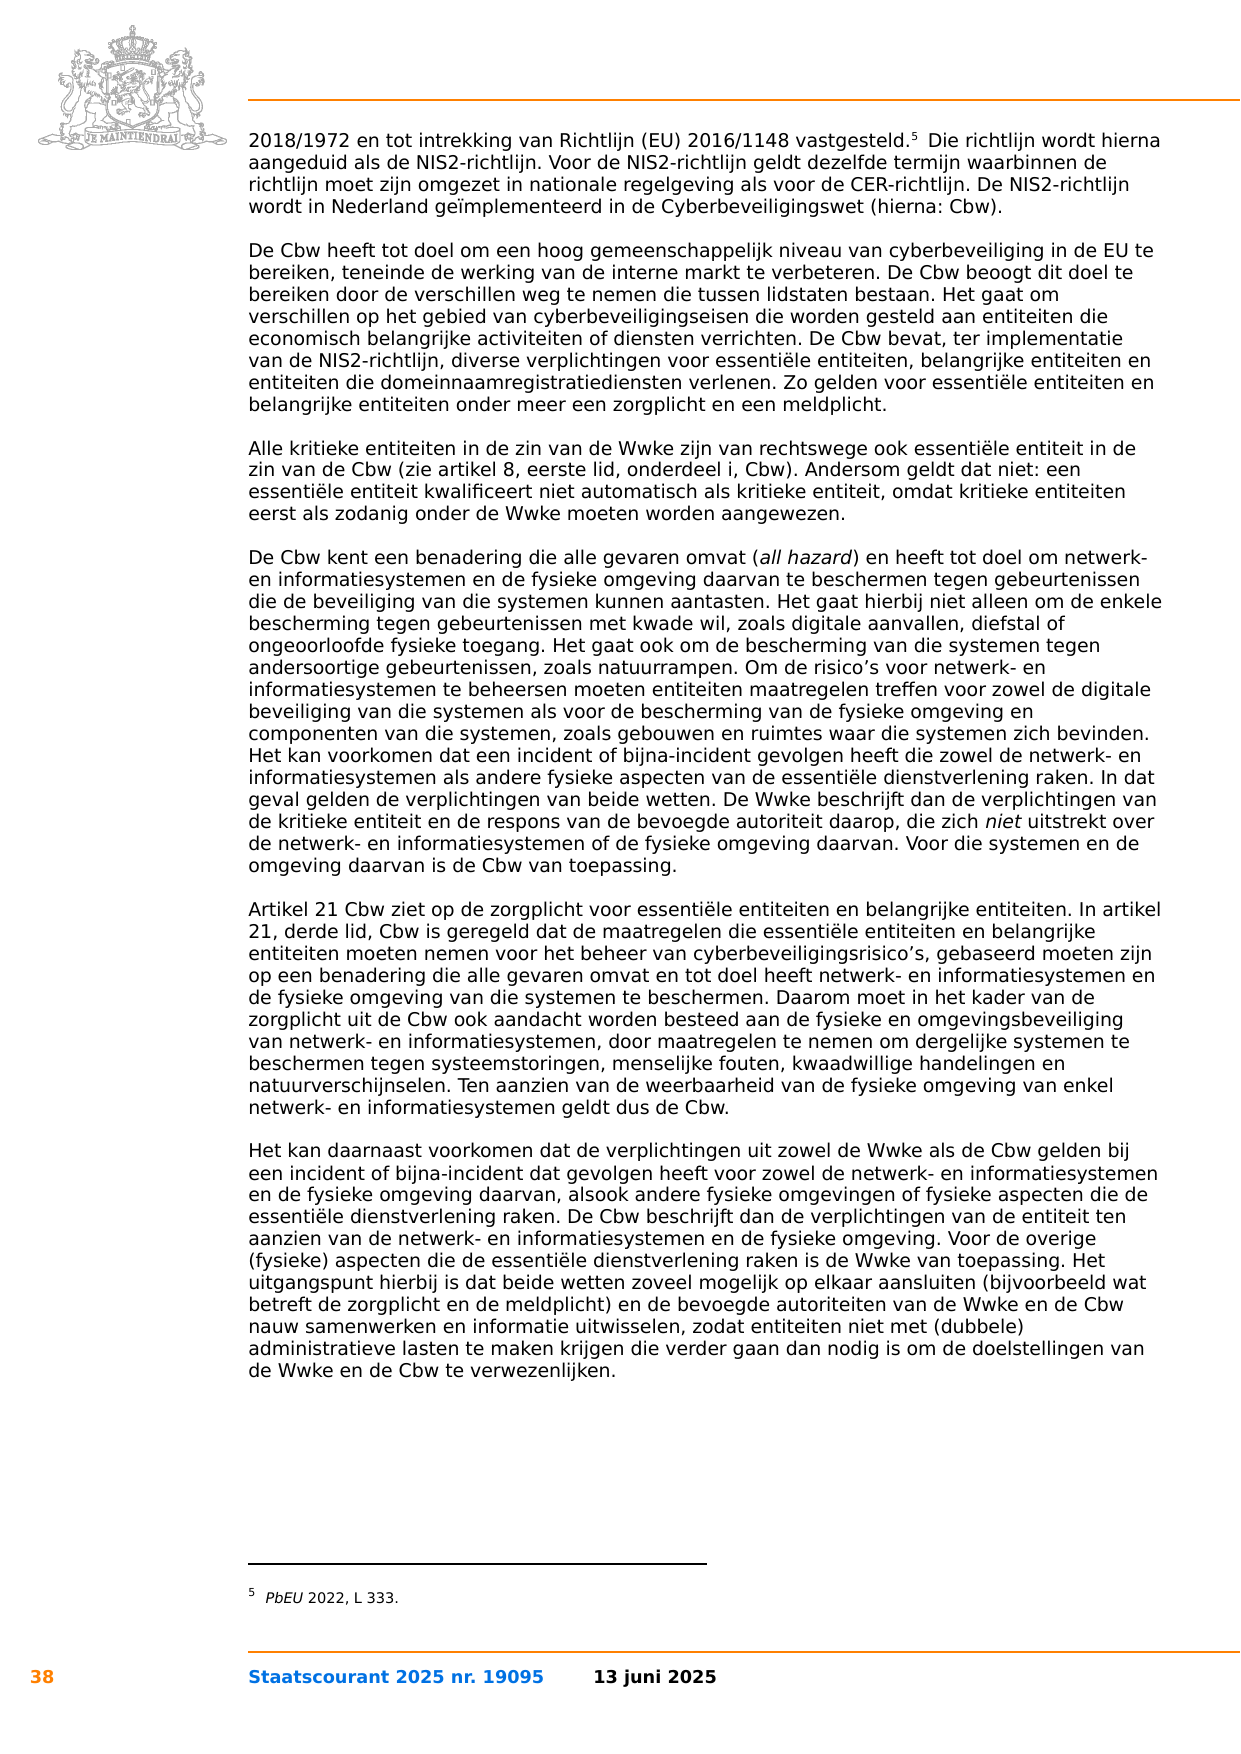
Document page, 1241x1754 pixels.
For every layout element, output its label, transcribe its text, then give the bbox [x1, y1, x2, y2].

picture [38, 25, 227, 150]
text De Cbw heeft tot doel om een hoog gemeenschappelijk niveau van cyberbeveiliging in de EU te bereiken, teneinde de werking van de interne markt te verbeteren. De Cbw beoogt dit doel te bereiken door de verschillen weg te nemen die tussen lidstaten bestaan. Het gaat om verschillen op het gebied van cyberbeveiligingseisen die worden gesteld aan entiteiten die economisch belangrijke activiteiten of diensten verrichten. De Cbw bevat, ter implementatie van de NIS2-richtlijn, diverse verplichtingen voor essentiële entiteiten, belangrijke entiteiten en entiteiten die domeinnaamregistratiediensten verlenen. Zo gelden voor essentiële entiteiten en belangrijke entiteiten onder meer een zorgplicht en een meldplicht. [248, 240, 1163, 416]
text Alle kritieke entiteiten in de zin van de Wwke zijn van rechtswege ook essentiële entiteit in de zin van de Cbw (zie artikel 8, eerste lid, onderdeel i, Cbw). Andersom geldt dat niet: een essentiële entiteit kwalificeert niet automatisch als kritieke entiteit, omdat kritieke entiteiten eerst als zodanig onder de Wwke moeten worden aangewezen. [248, 437, 1163, 525]
text 2018/1972 en tot intrekking van Richtlijn (EU) 2016/1148 vastgesteld. Die richtlijn wordt hierna aangeduid als de NIS2-richtlijn. Voor de NIS2-richtlijn geldt dezelfde termijn waarbinnen de richtlijn moet zijn omgezet in nationale regelgeving als voor de CER-richtlijn. De NIS2-richtlijn wordt in Nederland geïmplementeerd in de Cyberbeveiligingswet (hierna: Cbw). [248, 130, 1163, 218]
text PbEU 2022, L 333. [248, 1586, 1163, 1608]
text De Cbw kent een benadering die alle gevaren omvat (all hazard) en heeft tot doel om netwerk- en informatiesystemen en de fysieke omgeving daarvan te beschermen tegen gebeurtenissen die de beveiliging van die systemen kunnen aantasten. Het gaat hierbij niet alleen om de enkele bescherming tegen gebeurtenissen met kwade wil, zoals digitale aanvallen, diefstal of ongeoorloofde fysieke toegang. Het gaat ook om de bescherming van die systemen tegen andersoortige gebeurtenissen, zoals natuurrampen. Om de risico’s voor netwerk- en informatiesystemen te beheersen moeten entiteiten maatregelen treffen voor zowel de digitale beveiliging van die systemen als voor de bescherming van de fysieke omgeving en componenten van die systemen, zoals gebouwen en ruimtes waar die systemen zich bevinden. Het kan voorkomen dat een incident of bijna-incident gevolgen heeft die zowel de netwerk- en informatiesystemen als andere fysieke aspecten van de essentiële dienstverlening raken. In dat geval gelden de verplichtingen van beide wetten. De Wwke beschrijft dan de verplichtingen van de kritieke entiteit en de respons van de bevoegde autoriteit daarop, die zich niet uitstrekt over de netwerk- en informatiesystemen of de fysieke omgeving daarvan. Voor die systemen en de omgeving daarvan is de Cbw van toepassing. [248, 547, 1163, 877]
text Het kan daarnaast voorkomen dat de verplichtingen uit zowel de Wwke als de Cbw gelden bij een incident of bijna-incident dat gevolgen heeft voor zowel de netwerk- en informatiesystemen en de fysieke omgeving daarvan, alsook andere fysieke omgevingen of fysieke aspecten die de essentiële dienstverlening raken. De Cbw beschrijft dan de verplichtingen van de entiteit ten aanzien van de netwerk- en informatiesystemen en de fysieke omgeving. Voor de overige (fysieke) aspecten die de essentiële dienstverlening raken is de Wwke van toepassing. Het uitgangspunt hierbij is dat beide wetten zoveel mogelijk op elkaar aansluiten (bijvoorbeeld wat betreft de zorgplicht en de meldplicht) en de bevoegde autoriteiten van de Wwke en de Cbw nauw samenwerken en informatie uitwisselen, zodat entiteiten niet met (dubbele) administratieve lasten te maken krijgen die verder gaan dan nodig is om de doelstellingen van de Wwke en de Cbw te verwezenlijken. [248, 1140, 1163, 1382]
text Artikel 21 Cbw ziet op de zorgplicht voor essentiële entiteiten en belangrijke entiteiten. In artikel 21, derde lid, Cbw is geregeld dat de maatregelen die essentiële entiteiten en belangrijke entiteiten moeten nemen voor het beheer van cyberbeveiligingsrisico’s, gebaseerd moeten zijn op een benadering die alle gevaren omvat en tot doel heeft netwerk- en informatiesystemen en de fysieke omgeving van die systemen te beschermen. Daarom moet in het kader van de zorgplicht uit de Cbw ook aandacht worden besteed aan de fysieke en omgevingsbeveiliging van netwerk- en informatiesystemen, door maatregelen te nemen om dergelijke systemen te beschermen tegen systeemstoringen, menselijke fouten, kwaadwillige handelingen en natuurverschijnselen. Ten aanzien van de weerbaarheid van de fysieke omgeving van enkel netwerk- en informatiesystemen geldt dus de Cbw. [248, 899, 1163, 1118]
